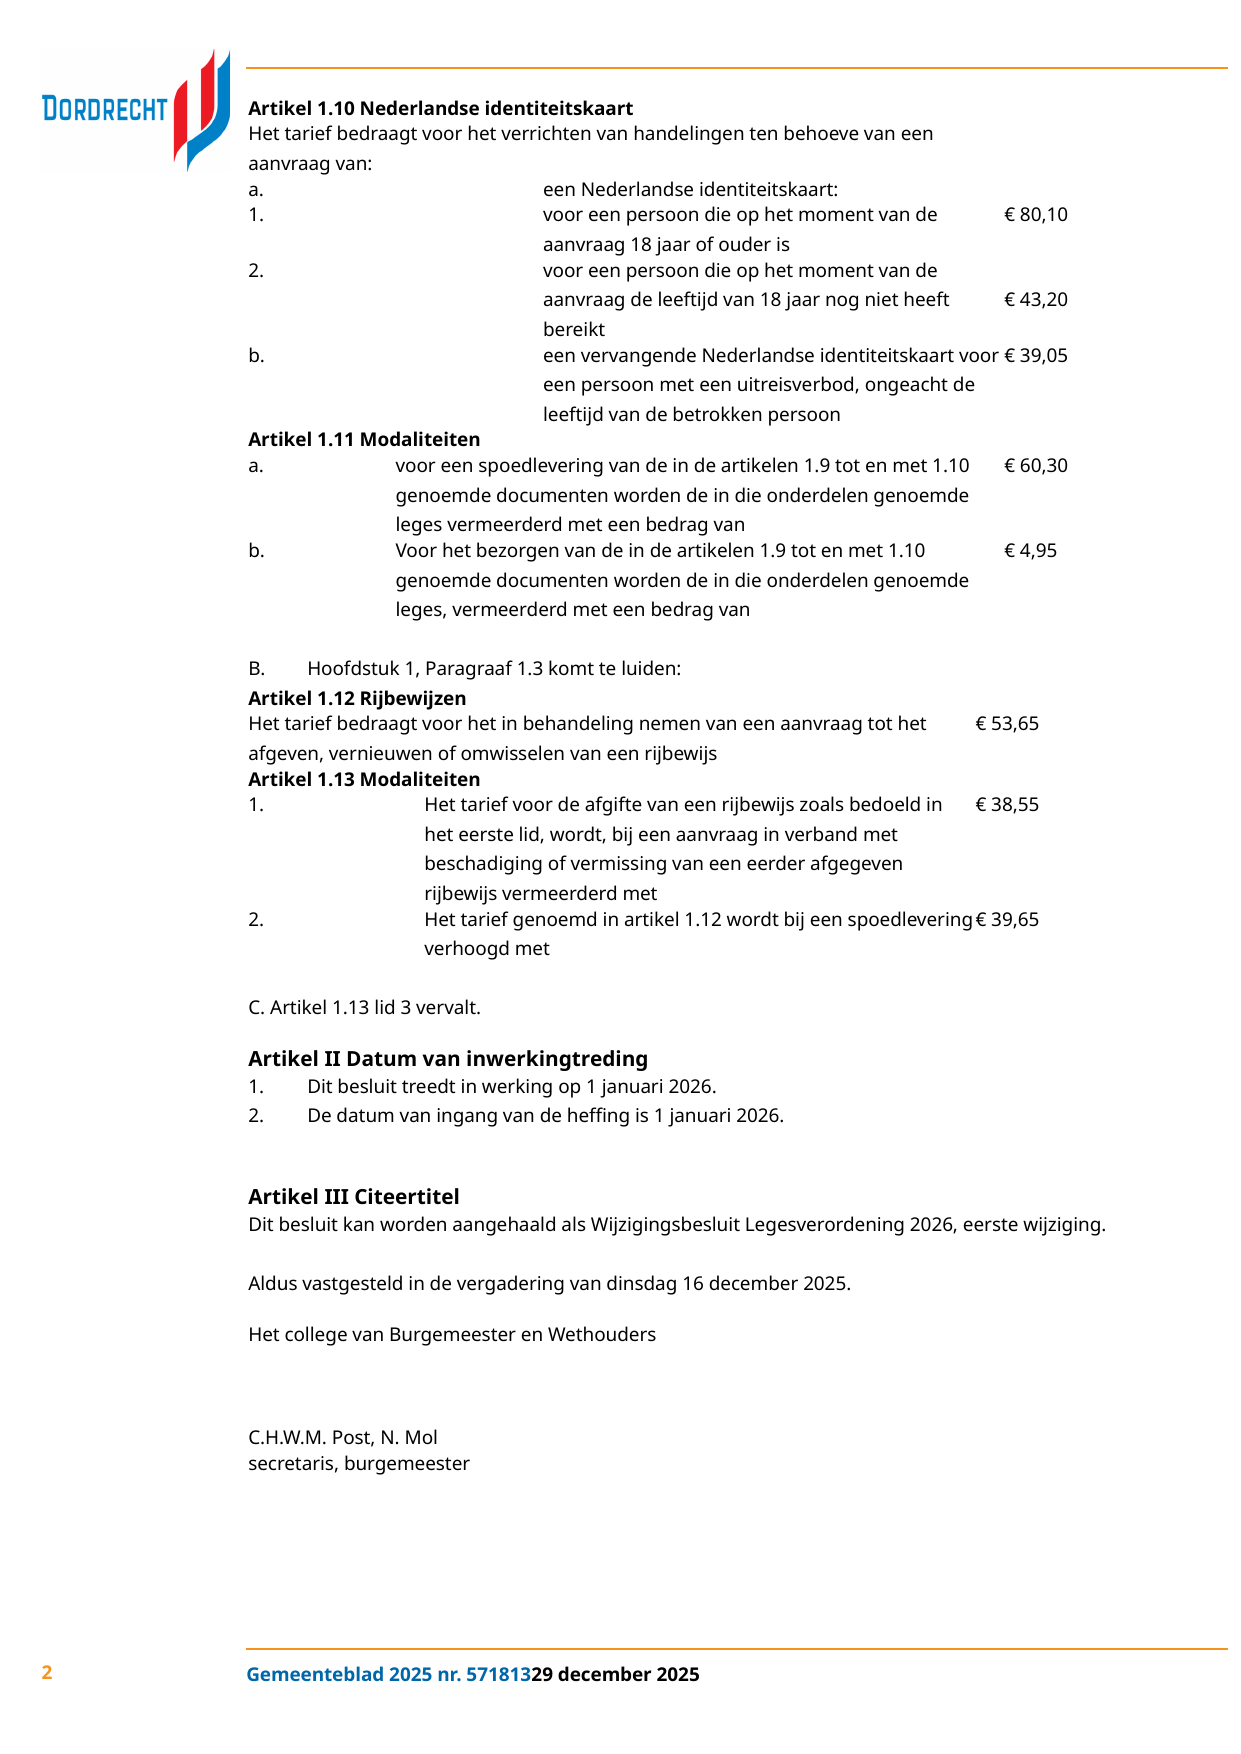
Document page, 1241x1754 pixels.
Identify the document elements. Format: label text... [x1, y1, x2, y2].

table_cell Artikel 1.13 Modaliteiten [248, 766, 975, 791]
table_cell voor een spoedlevering van de in de artikelen 1.9 tot en met 1.10 genoemde documenten worden de in die onderdelen genoemde leges vermeerderd met een bedrag van [395, 453, 1004, 537]
table_cell Het tarief voor de afgifte van een rijbewijs zoals bedoeld in het eerste lid, wordt, bij een aanvraag in verband met beschadiging of vermissing van een eerder afgegeven rijbewijs vermeerderd met [424, 791, 975, 906]
table_cell een vervangende Nederlandse identiteitskaart voor een persoon met een uitreisverbod, ongeacht de leeftijd van de betrokken persoon [543, 342, 1004, 427]
text Het college van Burgemeester en Wethouders [248, 1322, 1152, 1347]
text secretaris, burgemeester [248, 1450, 1152, 1476]
text C. Artikel 1.13 lid 3 vervalt. [248, 994, 1152, 1020]
table_header [975, 685, 1152, 710]
text Dit besluit kan worden aangehaald als Wijzigingsbesluit Legesverordening 2026, eerste wijziging. [248, 1211, 1152, 1237]
table_cell [1004, 121, 1152, 176]
table_cell Het tarief genoemd in artikel 1.12 wordt bij een spoedlevering verhoogd met [424, 906, 975, 961]
table_cell € 39,65 [975, 906, 1152, 961]
table_cell [1004, 427, 1152, 452]
text Artikel II Datum van inwerkingtreding [248, 1044, 1152, 1073]
table_cell a. [248, 453, 395, 537]
table_cell Artikel 1.11 Modaliteiten [248, 427, 1004, 452]
table_header Artikel 1.12 Rijbewijzen [248, 685, 975, 710]
picture [41, 47, 231, 172]
table_cell 2. [248, 257, 543, 342]
table_cell Artikel 1.10 Nederlandse identiteitskaart [248, 95, 1004, 121]
table_cell 2. [248, 906, 424, 961]
table_cell voor een persoon die op het moment van de aanvraag de leeftijd van 18 jaar nog niet heeft bereikt [543, 257, 1004, 342]
list De datum van ingang van de heffing is 1 januari 2026. [248, 1102, 1152, 1128]
table_cell a. [248, 176, 543, 202]
table_cell [1004, 176, 1152, 202]
text Artikel III Citeertitel [248, 1182, 1152, 1211]
table_cell 1. [248, 202, 543, 257]
table_cell € 39,05 [1004, 342, 1152, 427]
table_cell € 38,55 [975, 791, 1152, 906]
list Hoofdstuk 1, Paragraaf 1.3 komt te luiden: [248, 655, 1152, 681]
list Dit besluit treedt in werking op 1 januari 2026. [248, 1073, 1152, 1099]
table_cell b. [248, 537, 395, 622]
table_cell Het tarief bedraagt voor het in behandeling nemen van een aanvraag tot het afgeven, vernieuwen of omwisselen van een rijbewijs [248, 710, 975, 766]
table_cell € 4,95 [1004, 537, 1152, 622]
text C.H.W.M. Post, N. Mol [248, 1424, 1152, 1450]
table_cell € 60,30 [1004, 453, 1152, 537]
table_cell voor een persoon die op het moment van de aanvraag 18 jaar of ouder is [543, 202, 1004, 257]
table_cell [975, 766, 1152, 791]
table_cell 1. [248, 791, 424, 906]
table_cell € 53,65 [975, 710, 1152, 766]
text Aldus vastgesteld in de vergadering van dinsdag 16 december 2025. [248, 1270, 1152, 1296]
table_cell Voor het bezorgen van de in de artikelen 1.9 tot en met 1.10 genoemde documenten worden de in die onderdelen genoemde leges, vermeerderd met een bedrag van [395, 537, 1004, 622]
table_cell b. [248, 342, 543, 427]
table_cell een Nederlandse identiteitskaart: [543, 176, 1004, 202]
table_cell € 80,10 [1004, 202, 1152, 257]
table_cell Het tarief bedraagt voor het verrichten van handelingen ten behoeve van een aanvraag van: [248, 121, 1004, 176]
table_cell [1004, 95, 1152, 121]
table_cell € 43,20 [1004, 257, 1152, 342]
